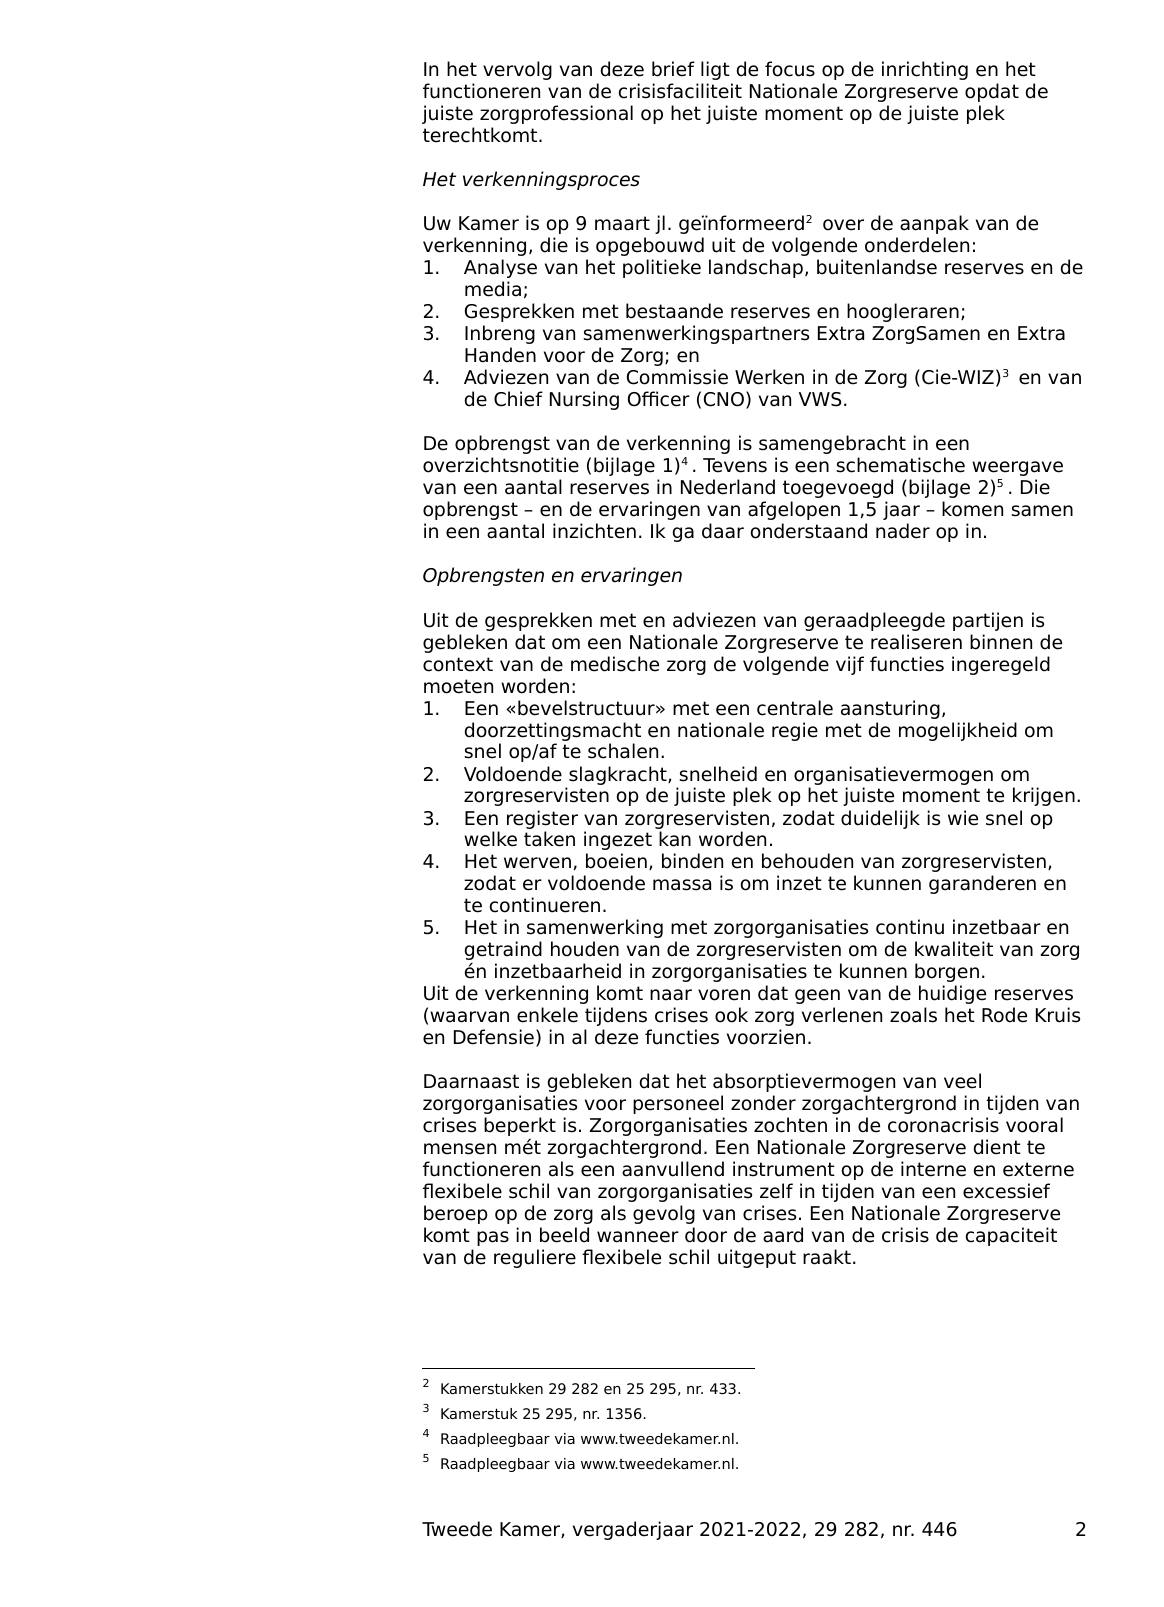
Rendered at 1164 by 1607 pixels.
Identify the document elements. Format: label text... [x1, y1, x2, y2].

text 3. Een register van zorgreservisten, zodat duidelijk is wie snel op welke taken ingezet kan worden. [422, 807, 1087, 851]
subtitle Opbrengsten en ervaringen [422, 565, 1087, 587]
text 5. Het in samenwerking met zorgorganisaties continu inzetbaar en getraind houden van de zorgreservisten om de kwaliteit van zorg én inzetbaarheid in zorgorganisaties te kunnen borgen. [422, 917, 1087, 983]
text 2. Gesprekken met bestaande reserves en hoogleraren; [422, 301, 1087, 323]
text Raadpleegbaar via www.tweedekamer.nl. [422, 1452, 1087, 1474]
text 4. Adviezen van de Commissie Werken in de Zorg (Cie-WIZ) en van de Chief Nursing Officer (CNO) van VWS. [422, 367, 1087, 411]
text Daarnaast is gebleken dat het absorptievermogen van veel zorgorganisaties voor personeel zonder zorgachtergrond in tijden van crises beperkt is. Zorgorganisaties zochten in de coronacrisis vooral mensen mét zorgachtergrond. Een Nationale Zorgreserve dient te functioneren als een aanvullend instrument op de interne en externe flexibele schil van zorgorganisaties zelf in tijden van een excessief beroep op de zorg als gevolg van crises. Een Nationale Zorgreserve komt pas in beeld wanneer door de aard van de crisis de capaciteit van de reguliere flexibele schil uitgeput raakt. [422, 1071, 1087, 1269]
text Uw Kamer is op 9 maart jl. geïnformeerd over de aanpak van de verkenning, die is opgebouwd uit de volgende onderdelen: [422, 213, 1087, 257]
text 4. Het werven, boeien, binden en behouden van zorgreservisten, zodat er voldoende massa is om inzet te kunnen garanderen en te continueren. [422, 851, 1087, 917]
text 2. Voldoende slagkracht, snelheid en organisatievermogen om zorgreservisten op de juiste plek op het juiste moment te krijgen. [422, 763, 1087, 807]
subtitle Het verkenningsproces [422, 169, 1087, 191]
text In het vervolg van deze brief ligt de focus op de inrichting en het functioneren van de crisisfaciliteit Nationale Zorgreserve opdat de juiste zorgprofessional op het juiste moment op de juiste plek terechtkomt. [422, 59, 1087, 147]
text Uit de gesprekken met en adviezen van geraadpleegde partijen is gebleken dat om een Nationale Zorgreserve te realiseren binnen de context van de medische zorg de volgende vijf functies ingeregeld moeten worden: [422, 609, 1087, 697]
text 3. Inbreng van samenwerkingspartners Extra ZorgSamen en Extra Handen voor de Zorg; en [422, 323, 1087, 367]
text Kamerstuk 25 295, nr. 1356. [422, 1402, 1087, 1424]
text Uit de verkenning komt naar voren dat geen van de huidige reserves (waarvan enkele tijdens crises ook zorg verlenen zoals het Rode Kruis en Defensie) in al deze functies voorzien. [422, 983, 1087, 1049]
text De opbrengst van de verkenning is samengebracht in een overzichtsnotitie (bijlage 1). Tevens is een schematische weergave van een aantal reserves in Nederland toegevoegd (bijlage 2). Die opbrengst – en de ervaringen van afgelopen 1,5 jaar – komen samen in een aantal inzichten. Ik ga daar onderstaand nader op in. [422, 433, 1087, 543]
text Raadpleegbaar via www.tweedekamer.nl. [422, 1427, 1087, 1449]
text Kamerstukken 29 282 en 25 295, nr. 433. [422, 1377, 1087, 1399]
text 1. Analyse van het politieke landschap, buitenlandse reserves en de media; [422, 257, 1087, 301]
text 1. Een «bevelstructuur» met een centrale aansturing, doorzettingsmacht en nationale regie met de mogelijkheid om snel op/af te schalen. [422, 697, 1087, 763]
